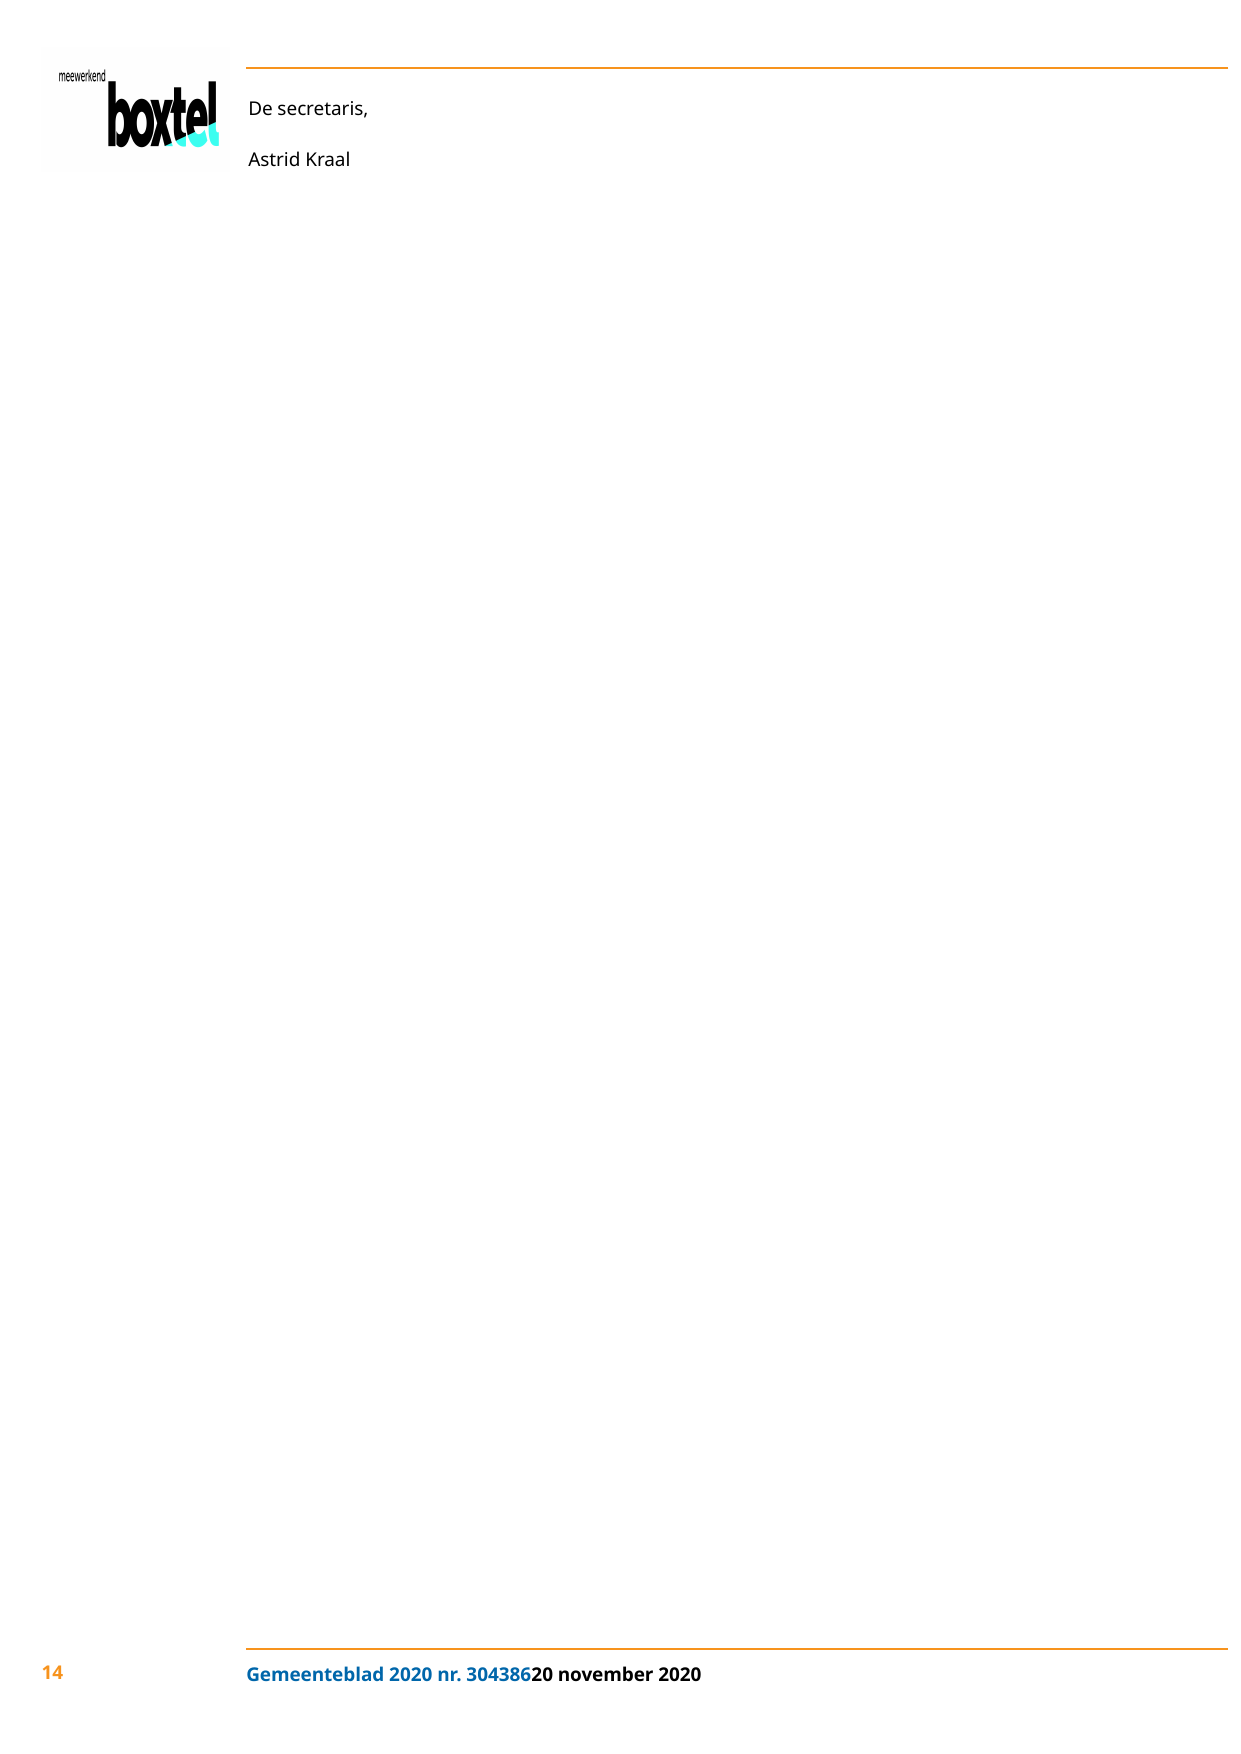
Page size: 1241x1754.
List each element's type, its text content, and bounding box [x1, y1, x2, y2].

text Astrid Kraal [248, 146, 1152, 172]
text De secretaris, [248, 95, 1152, 121]
picture [41, 47, 231, 172]
